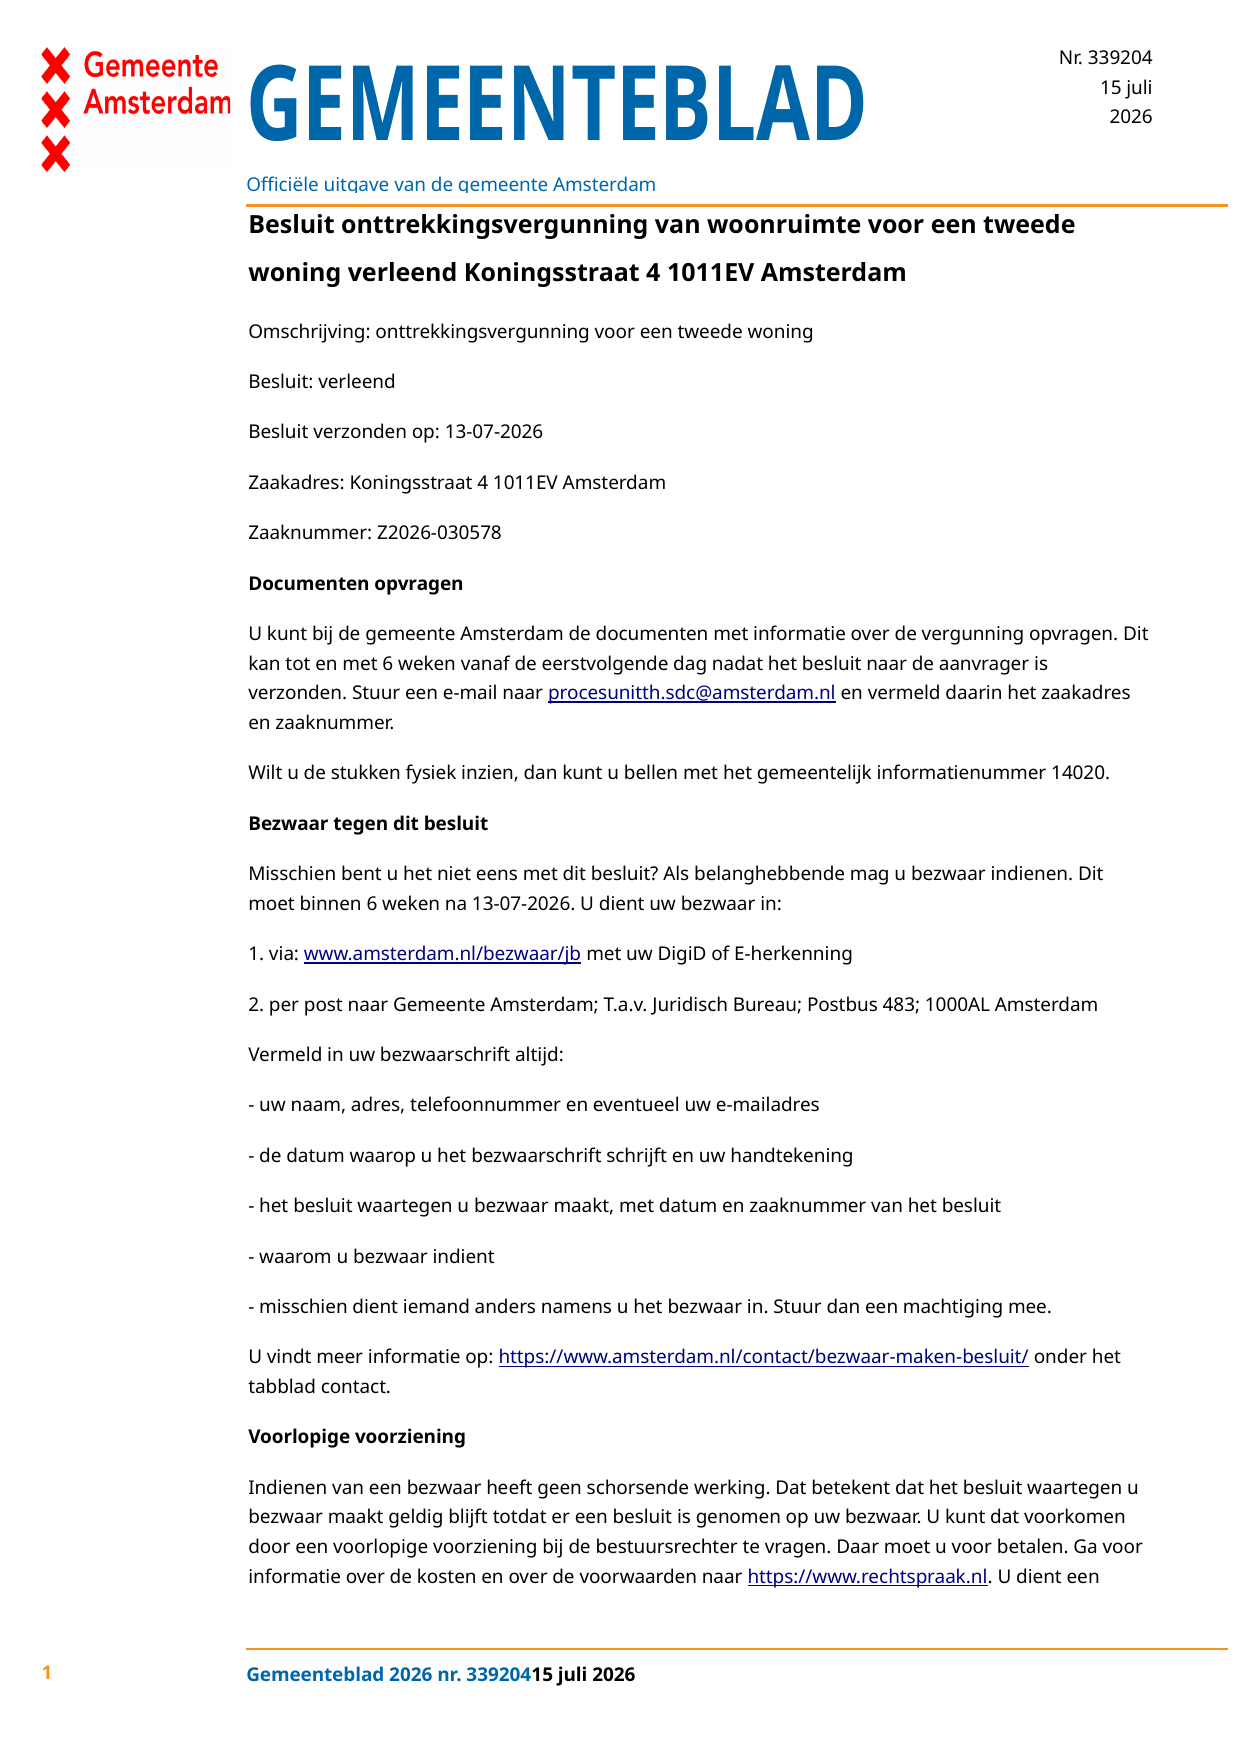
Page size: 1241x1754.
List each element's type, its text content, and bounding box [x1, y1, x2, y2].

picture [41, 47, 231, 172]
text U kunt bij de gemeente Amsterdam de documenten met informatie over de vergunning opvragen. Dit kan tot en met 6 weken vanaf de eerstvolgende dag nadat het besluit naar de aanvrager is verzonden. Stuur een e-mail naar procesunitth.sdc@amsterdam.nl en vermeld daarin het zaakadres en zaaknummer. [248, 620, 1152, 735]
text Documenten opvragen [248, 570, 1152, 596]
text Besluit onttrekkingsvergunning van woonruimte voor een tweede woning verleend Koningsstraat 4 1011EV Amsterdam [248, 207, 1152, 288]
text - de datum waarop u het bezwaarschrift schrijft en uw handtekening [248, 1142, 1152, 1168]
text Zaaknummer: Z2026-030578 [248, 519, 1152, 545]
text Indienen van een bezwaar heeft geen schorsende werking. Dat betekent dat het besluit waartegen u bezwaar maakt geldig blijft totdat er een besluit is genomen op uw bezwaar. U kunt dat voorkomen door een voorlopige voorziening bij de bestuursrechter te vragen. Daar moet u voor betalen. Ga voor informatie over de kosten en over de voorwaarden naar https://www.rechtspraak.nl. U dient een [248, 1474, 1152, 1589]
text - misschien dient iemand anders namens u het bezwaar in. Stuur dan een machtiging mee. [248, 1293, 1152, 1319]
text U vindt meer informatie op: https://www.amsterdam.nl/contact/bezwaar-maken-besluit/ onder het tabblad contact. [248, 1344, 1152, 1399]
text - waarom u bezwaar indient [248, 1243, 1152, 1269]
text Misschien bent u het niet eens met dit besluit? Als belanghebbende mag u bezwaar indienen. Dit moet binnen 6 weken na 13-07-2026. U dient uw bezwaar in: [248, 860, 1152, 916]
text Zaakadres: Koningsstraat 4 1011EV Amsterdam [248, 469, 1152, 495]
text - het besluit waartegen u bezwaar maakt, met datum en zaaknummer van het besluit [248, 1192, 1152, 1218]
text Besluit verzonden op: 13-07-2026 [248, 419, 1152, 444]
text Voorlopige voorziening [248, 1424, 1152, 1449]
text Wilt u de stukken fysiek inzien, dan kunt u bellen met het gemeentelijk informatienummer 14020. [248, 759, 1152, 785]
text Bezwaar tegen dit besluit [248, 810, 1152, 836]
text Omschrijving: onttrekkingsvergunning voor een tweede woning [248, 318, 1152, 344]
text Vermeld in uw bezwaarschrift altijd: [248, 1041, 1152, 1067]
text - uw naam, adres, telefoonnummer en eventueel uw e-mailadres [248, 1092, 1152, 1117]
text 2. per post naar Gemeente Amsterdam; T.a.v. Juridisch Bureau; Postbus 483; 1000AL Amsterdam [248, 991, 1152, 1017]
text Besluit: verleend [248, 368, 1152, 394]
text 1. via: www.amsterdam.nl/bezwaar/jb met uw DigiD of E-herkenning [248, 940, 1152, 966]
